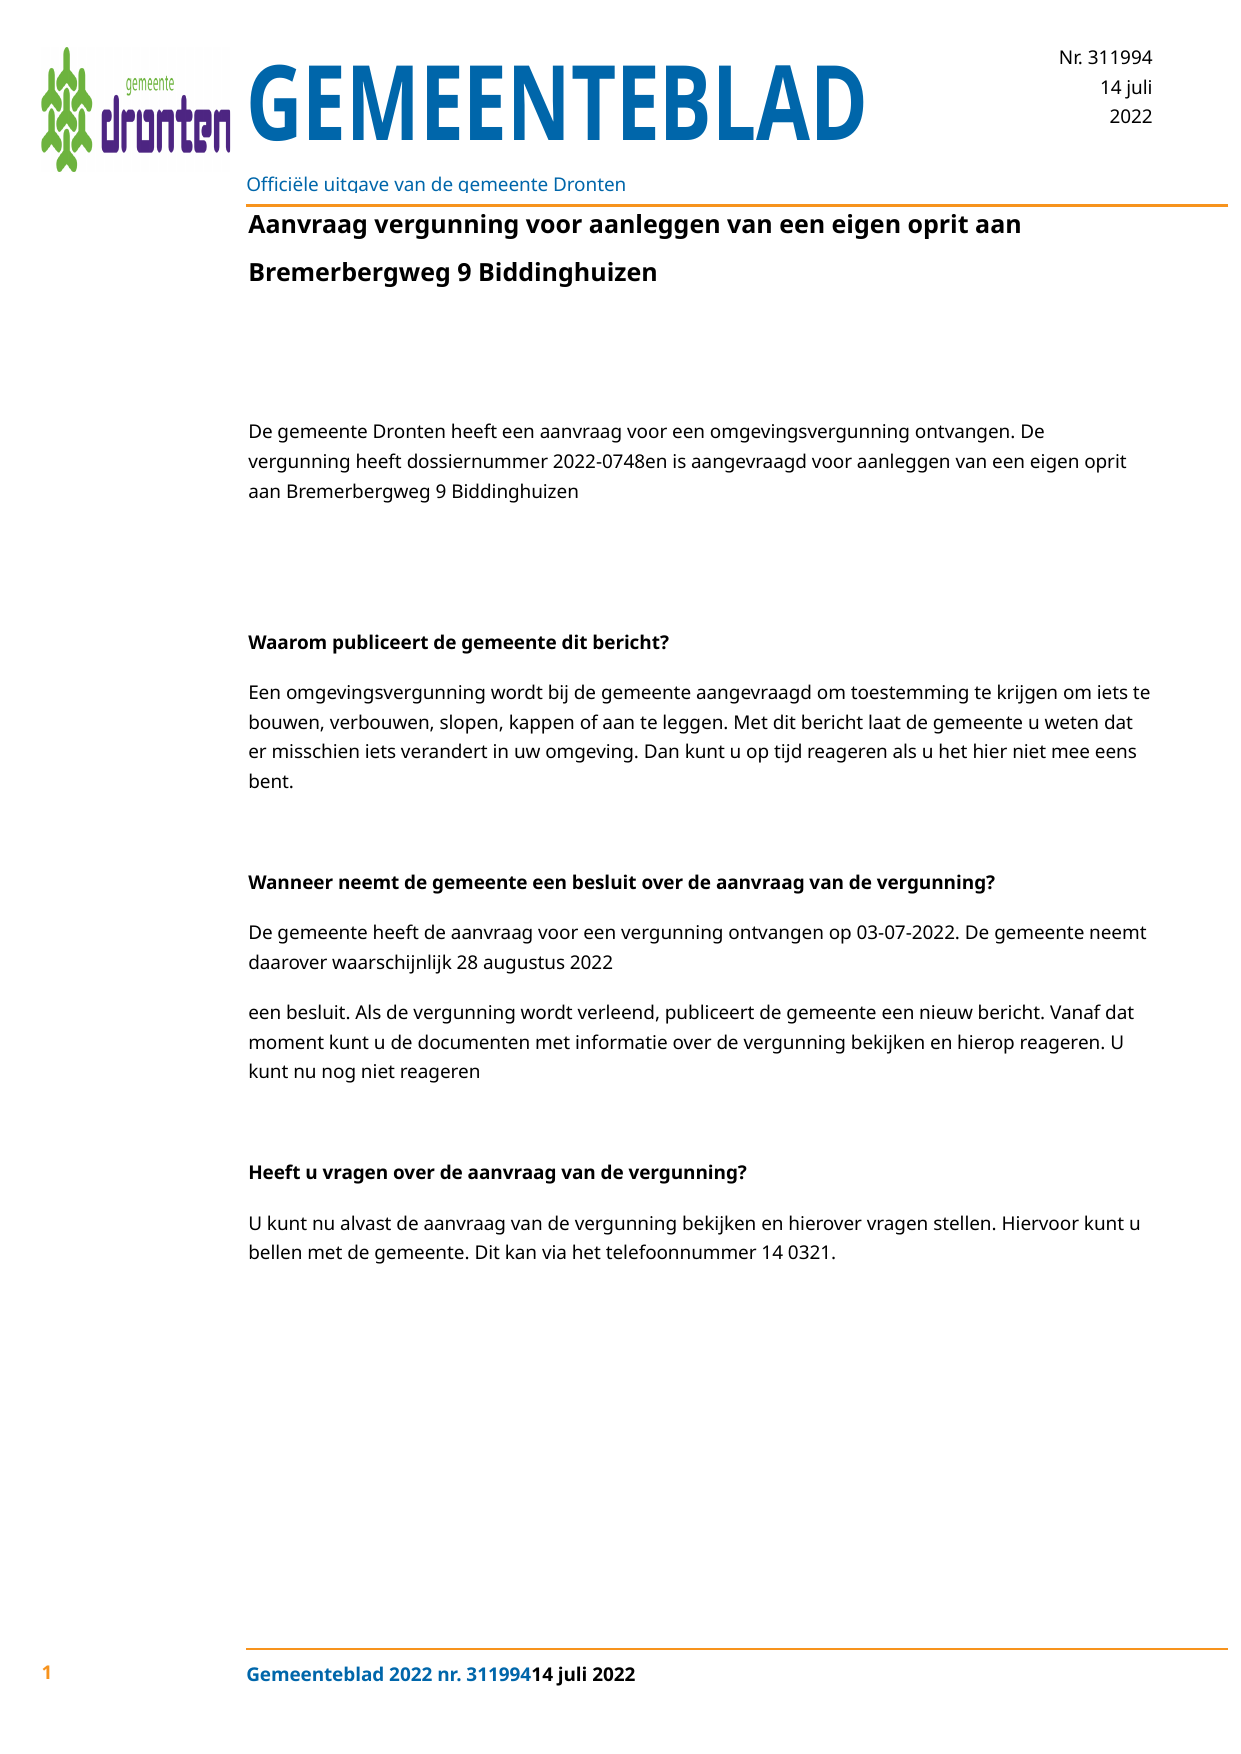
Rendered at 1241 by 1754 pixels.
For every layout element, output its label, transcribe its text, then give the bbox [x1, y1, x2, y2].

picture [41, 47, 231, 172]
text Aanvraag vergunning voor aanleggen van een eigen oprit aan Bremerbergweg 9 Biddinghuizen [248, 207, 1152, 288]
text De gemeente Dronten heeft een aanvraag voor een omgevingsvergunning ontvangen. De vergunning heeft dossiernummer 2022-0748en is aangevraagd voor aanleggen van een eigen oprit aan Bremerbergweg 9 Biddinghuizen [248, 419, 1152, 504]
text De gemeente heeft de aanvraag voor een vergunning ontvangen op 03-07-2022. De gemeente neemt daarover waarschijnlijk 28 augustus 2022 [248, 919, 1152, 975]
text Heeft u vragen over de aanvraag van de vergunning? [248, 1159, 1152, 1185]
text U kunt nu alvast de aanvraag van de vergunning bekijken en hierover vragen stellen. Hiervoor kunt u bellen met de gemeente. Dit kan via het telefoonnummer 14 0321. [248, 1210, 1152, 1265]
text Een omgevingsvergunning wordt bij de gemeente aangevraagd om toestemming te krijgen om iets te bouwen, verbouwen, slopen, kappen of aan te leggen. Met dit bericht laat de gemeente u weten dat er misschien iets verandert in uw omgeving. Dan kunt u op tijd reageren als u het hier niet mee eens bent. [248, 679, 1152, 794]
text een besluit. Als de vergunning wordt verleend, publiceert de gemeente een nieuw bericht. Vanaf dat moment kunt u de documenten met informatie over de vergunning bekijken en hierop reageren. U kunt nu nog niet reageren [248, 999, 1152, 1084]
text Wanneer neemt de gemeente een besluit over de aanvraag van de vergunning? [248, 869, 1152, 895]
text Waarom publiceert de gemeente dit bericht? [248, 629, 1152, 655]
